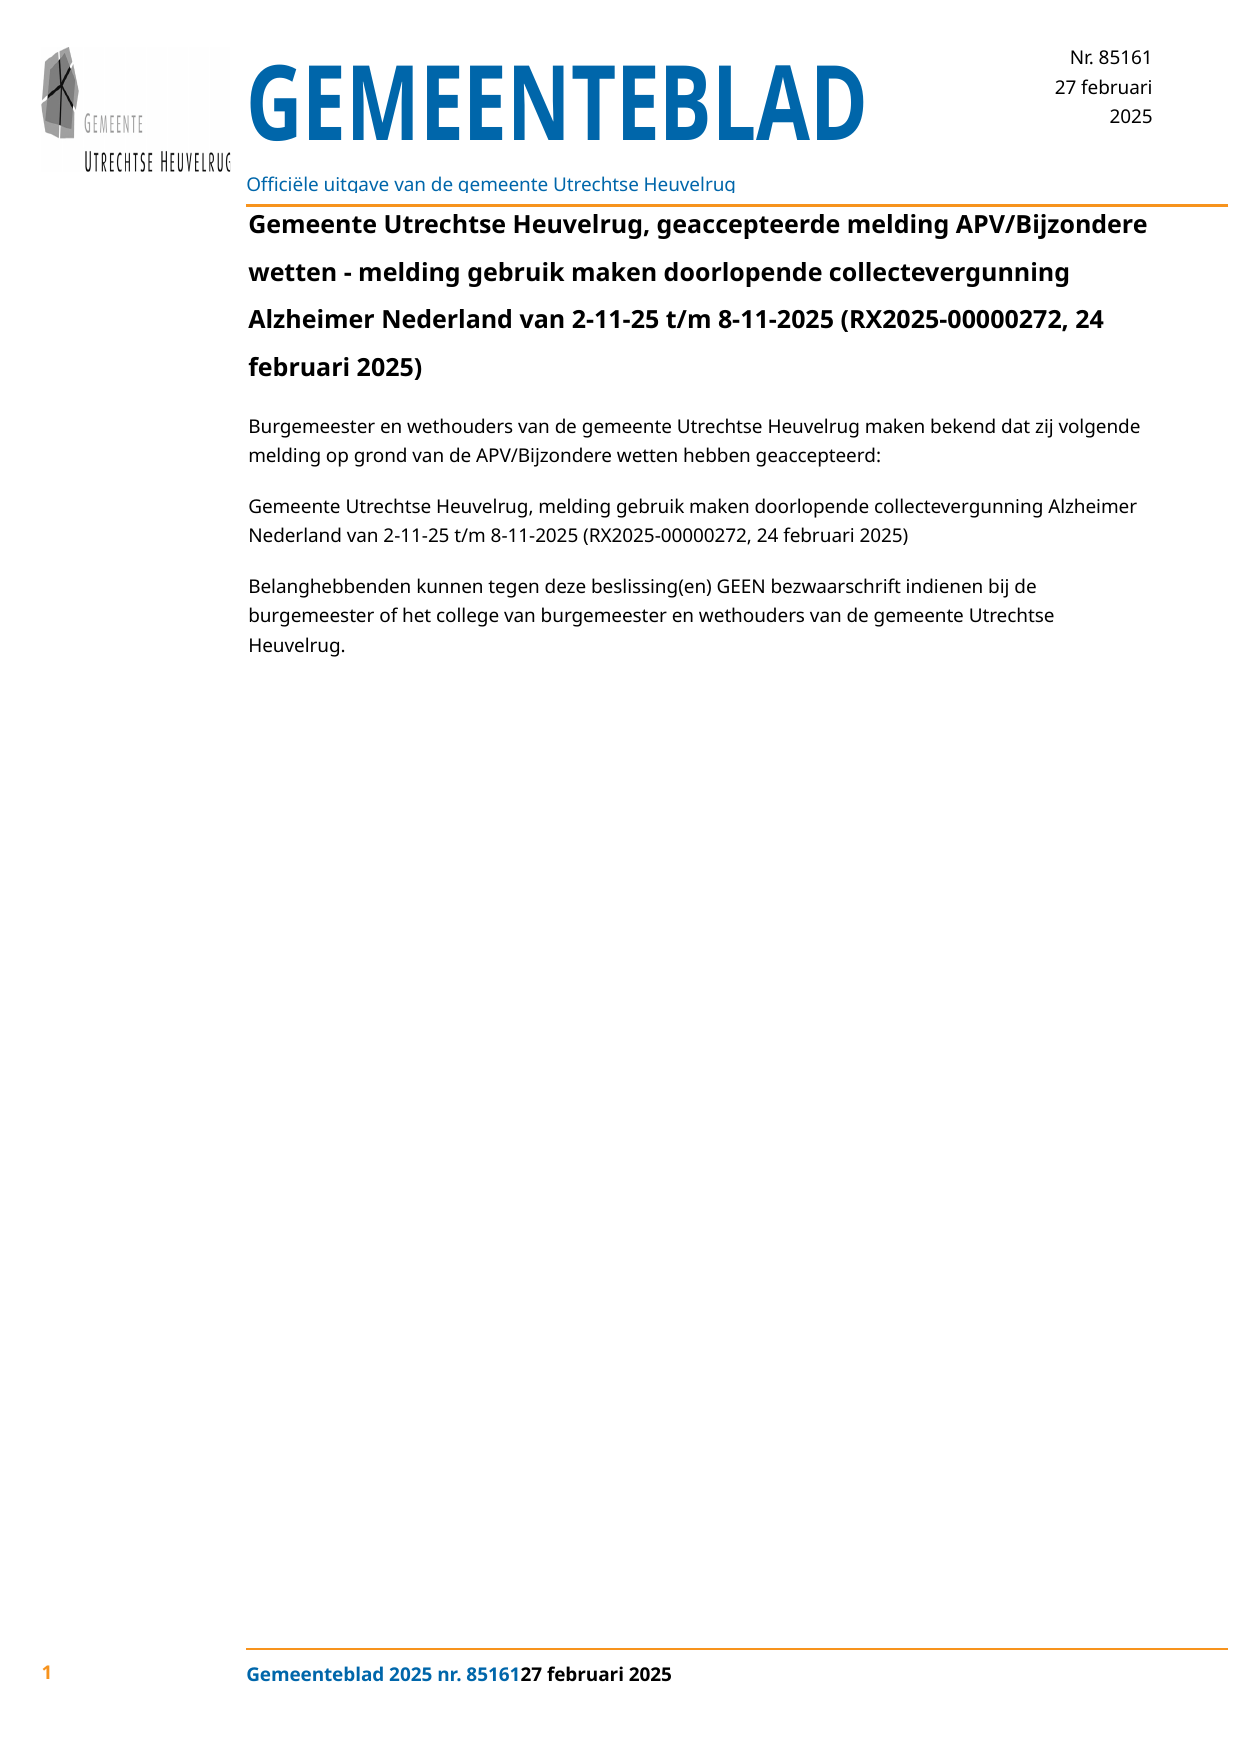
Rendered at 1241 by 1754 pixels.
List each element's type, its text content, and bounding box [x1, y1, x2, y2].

text Gemeente Utrechtse Heuvelrug, geaccepteerde melding APV/Bijzondere wetten - melding gebruik maken doorlopende collectevergunning Alzheimer Nederland van 2-11-25 t/m 8-11-2025 (RX2025-00000272, 24 februari 2025) [248, 207, 1152, 384]
text Burgemeester en wethouders van de gemeente Utrechtse Heuvelrug maken bekend dat zij volgende melding op grond van de APV/Bijzondere wetten hebben geaccepteerd: [248, 413, 1152, 468]
picture [41, 47, 231, 172]
text Gemeente Utrechtse Heuvelrug, melding gebruik maken doorlopende collectevergunning Alzheimer Nederland van 2-11-25 t/m 8-11-2025 (RX2025-00000272, 24 februari 2025) [248, 493, 1152, 548]
text Belanghebbenden kunnen tegen deze beslissing(en) GEEN bezwaarschrift indienen bij de burgemeester of het college van burgemeester en wethouders van de gemeente Utrechtse Heuvelrug. [248, 573, 1152, 658]
